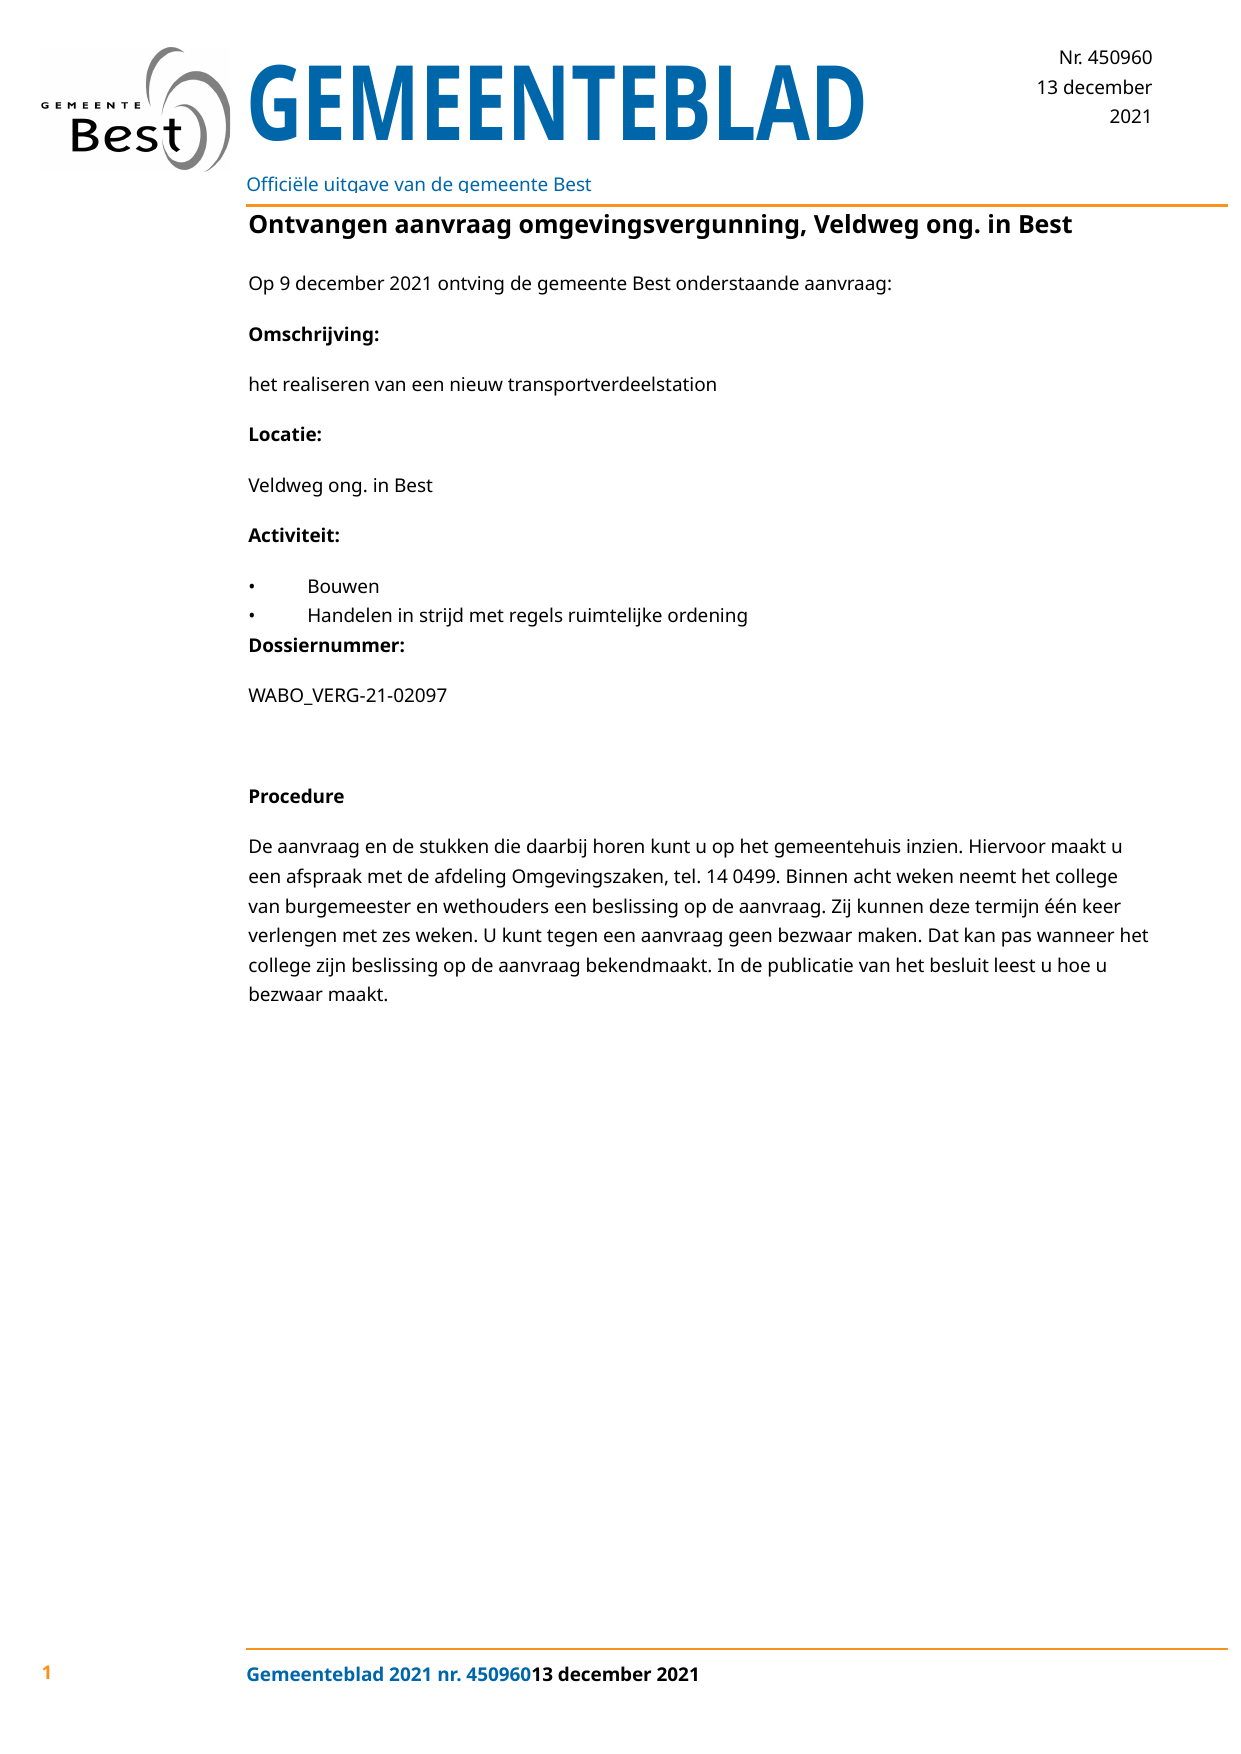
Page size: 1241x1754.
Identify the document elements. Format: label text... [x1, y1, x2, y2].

text WABO_VERG-21-02097 [248, 682, 1152, 708]
text het realiseren van een nieuw transportverdeelstation [248, 371, 1152, 397]
text Locatie: [248, 422, 1152, 447]
text Dossiernummer: [248, 632, 1152, 658]
list Bouwen [248, 573, 1152, 598]
text Ontvangen aanvraag omgevingsvergunning, Veldweg ong. in Best [248, 207, 1152, 241]
text Omschrijving: [248, 321, 1152, 346]
text Op 9 december 2021 ontving de gemeente Best onderstaande aanvraag: [248, 270, 1152, 296]
list Handelen in strijd met regels ruimtelijke ordening [248, 602, 1152, 628]
text Procedure [248, 783, 1152, 809]
text Activiteit: [248, 522, 1152, 548]
picture [41, 47, 231, 172]
text Veldweg ong. in Best [248, 472, 1152, 498]
text De aanvraag en de stukken die daarbij horen kunt u op het gemeentehuis inzien. Hiervoor maakt u een afspraak met de afdeling Omgevingszaken, tel. 14 0499. Binnen acht weken neemt het college van burgemeester en wethouders een beslissing op de aanvraag. Zij kunnen deze termijn één keer verlengen met zes weken. U kunt tegen een aanvraag geen bezwaar maken. Dat kan pas wanneer het college zijn beslissing op de aanvraag bekendmaakt. In de publicatie van het besluit leest u hoe u bezwaar maakt. [248, 834, 1152, 1007]
